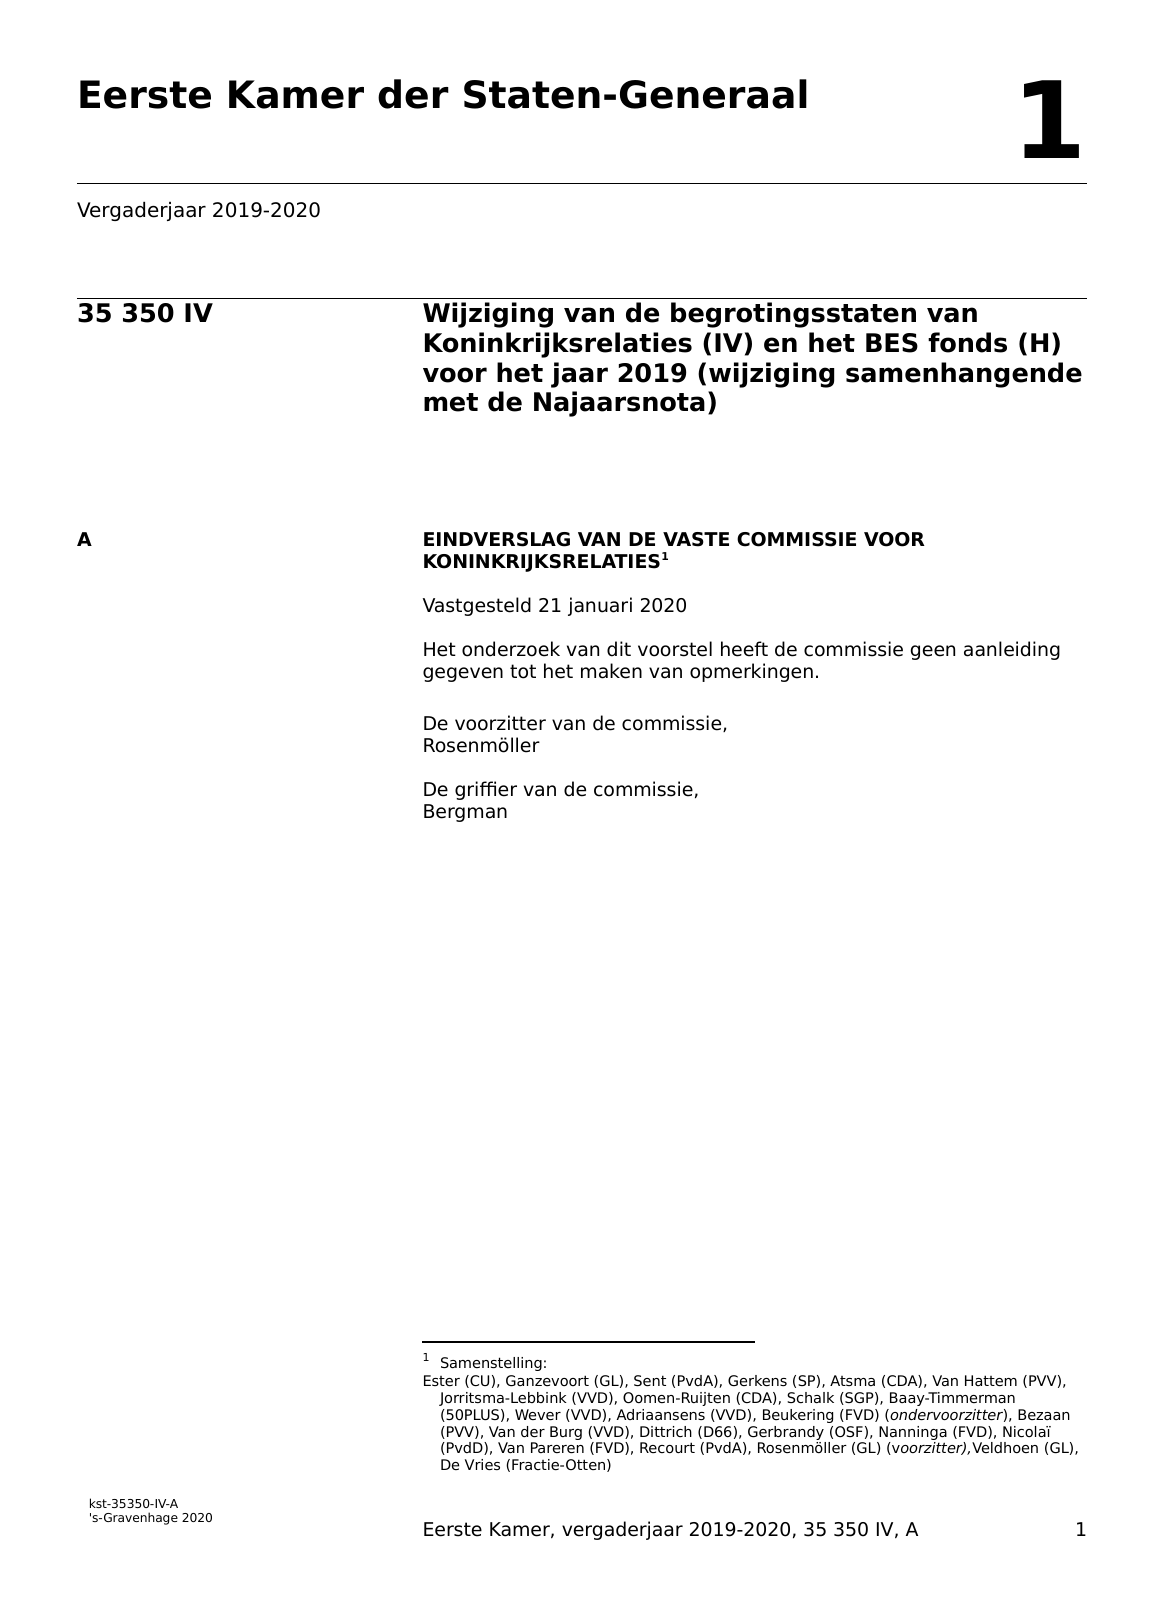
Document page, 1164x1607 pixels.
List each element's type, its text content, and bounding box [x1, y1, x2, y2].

text Het onderzoek van dit voorstel heeft de commissie geen aanleiding gegeven tot het maken van opmerkingen. [422, 639, 1087, 683]
text 's-Gravenhage 2020 [88, 1511, 323, 1525]
text kst-35350-IV-A [88, 1497, 323, 1511]
subtitle A EINDVERSLAG VAN DE VASTE COMMISSIE VOOR KONINKRIJKSRELATIES [77, 529, 1087, 573]
table_cell Vergaderjaar 2019-2020 [77, 184, 1087, 298]
text De griffier van de commissie, Bergman [422, 779, 1087, 823]
table_header Eerste Kamer der Staten-Generaal [77, 59, 886, 183]
text Vastgesteld 21 januari 2020 [422, 595, 1087, 617]
text Ester (CU), Ganzevoort (GL), Sent (PvdA), Gerkens (SP), Atsma (CDA), Van Hattem (PVV), Jorritsma-Lebbink (VVD), Oomen-Ruijten (CDA), Schalk (SGP), Baay-Timmerman (50PLUS), Wever (VVD), Adriaansens (VVD), Beukering (FVD) (ondervoorzitter), Bezaan (PVV), Van der Burg (VVD), Dittrich (D66), Gerbrandy (OSF), Nanninga (FVD), Nicolaï (PvdD), Van Pareren (FVD), Recourt (PvdA), Rosenmöller (GL) (voorzitter),Veldhoen (GL), De Vries (Fractie-Otten) [422, 1373, 1087, 1474]
table_header 1 [886, 59, 1087, 183]
text De voorzitter van de commissie, Rosenmöller [422, 713, 1087, 757]
text Samenstelling: [422, 1351, 1087, 1373]
subtitle 35 350 IV Wijziging van de begrotingsstaten van Koninkrijksrelaties (IV) en het BES fonds (H) voor het jaar 2019 (wijziging samenhangende met de Najaarsnota) [77, 299, 1087, 418]
